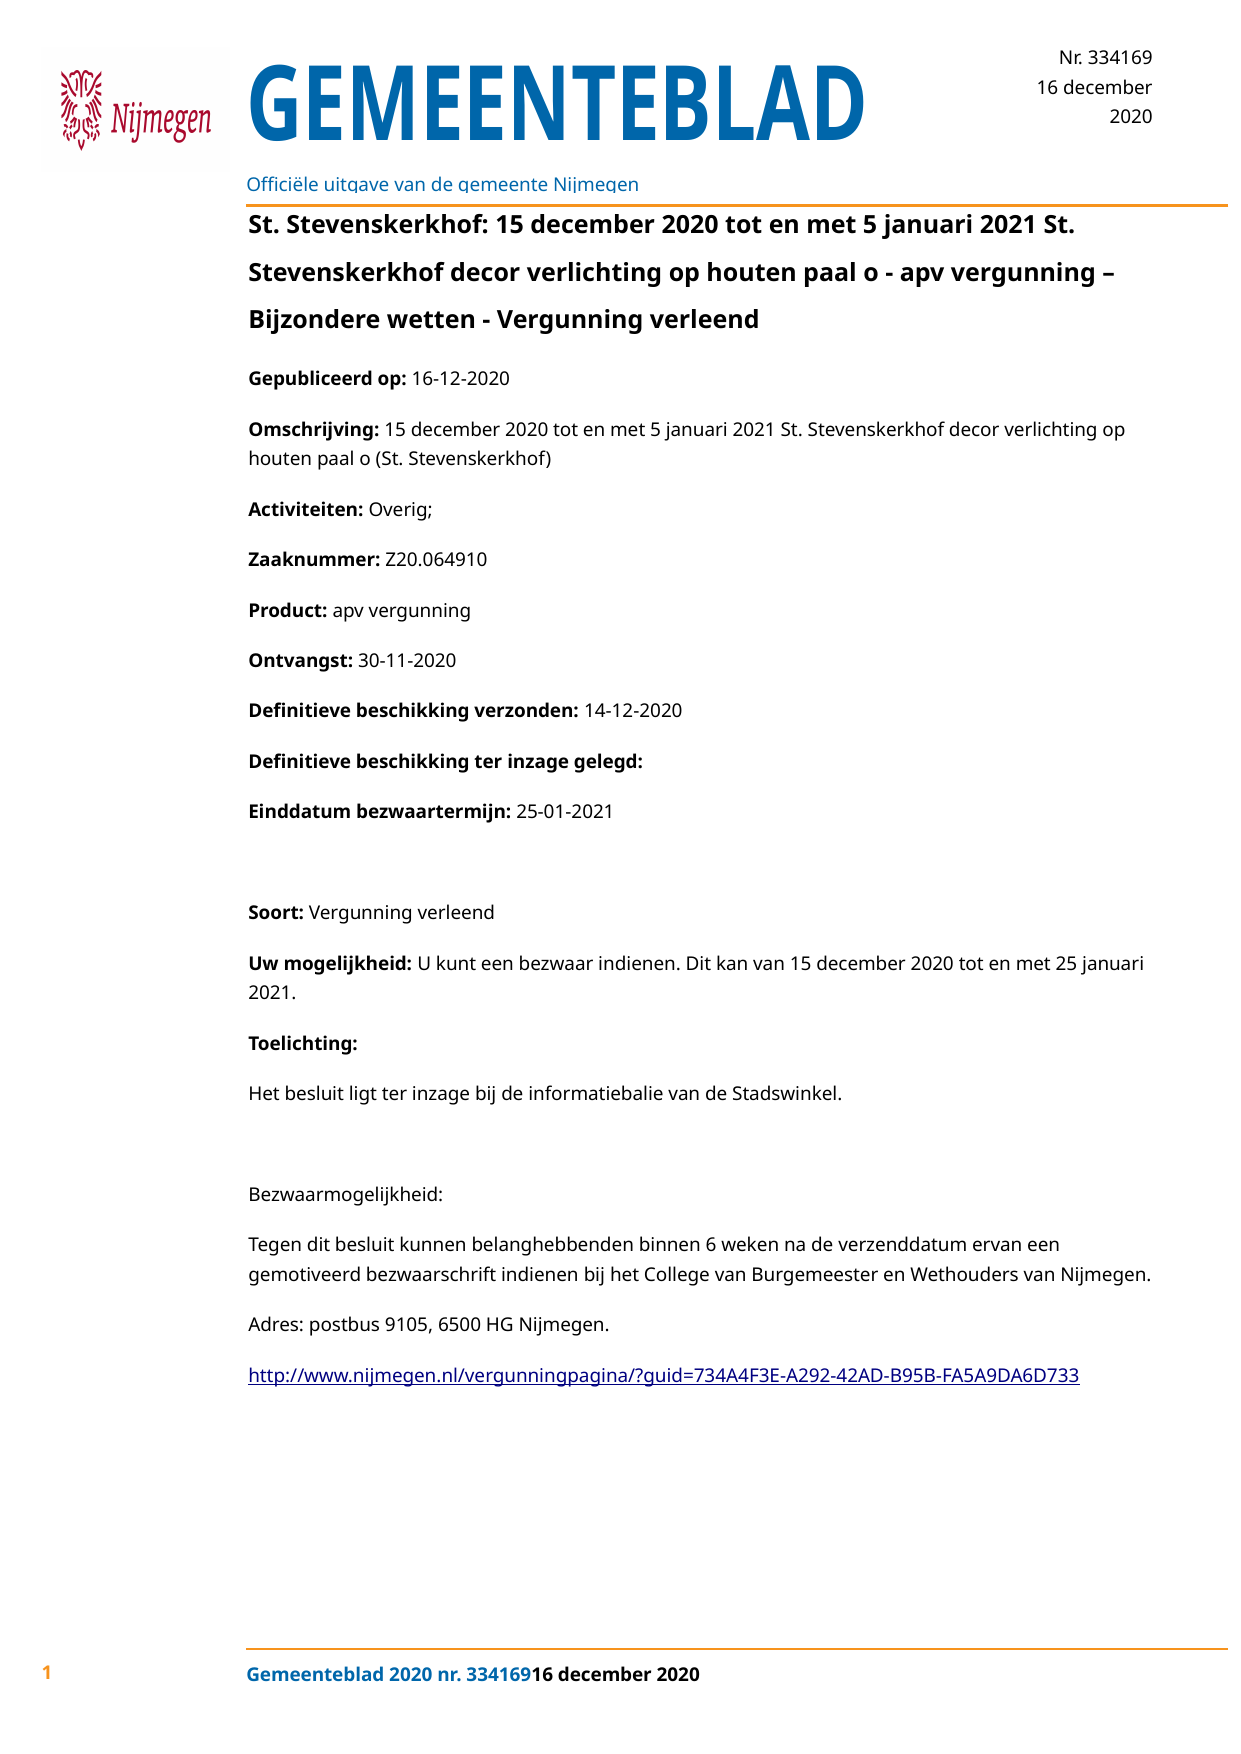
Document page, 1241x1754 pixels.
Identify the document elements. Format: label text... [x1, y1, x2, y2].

text Bezwaarmogelijkheid: [248, 1181, 1152, 1207]
text Zaaknummer: Z20.064910 [248, 546, 1152, 572]
text Ontvangst: 30-11-2020 [248, 647, 1152, 673]
text Einddatum bezwaartermijn: 25-01-2021 [248, 798, 1152, 824]
text Soort: Vergunning verleend [248, 899, 1152, 925]
text Omschrijving: 15 december 2020 tot en met 5 januari 2021 St. Stevenskerkhof decor verlichting op houten paal o (St. Stevenskerkhof) [248, 416, 1152, 471]
text Adres: postbus 9105, 6500 HG Nijmegen. [248, 1311, 1152, 1337]
text Het besluit ligt ter inzage bij de informatiebalie van de Stadswinkel. [248, 1080, 1152, 1106]
text Gepubliceerd op: 16-12-2020 [248, 366, 1152, 391]
text Definitieve beschikking verzonden: 14-12-2020 [248, 698, 1152, 723]
text Uw mogelijkheid: U kunt een bezwaar indienen. Dit kan van 15 december 2020 tot en met 25 januari 2021. [248, 950, 1152, 1005]
text Definitieve beschikking ter inzage gelegd: [248, 748, 1152, 774]
text St. Stevenskerkhof: 15 december 2020 tot en met 5 januari 2021 St. Stevenskerkhof decor verlichting op houten paal o - apv vergunning – Bijzondere wetten - Vergunning verleend [248, 207, 1152, 336]
text http://www.nijmegen.nl/vergunningpagina/?guid=734A4F3E-A292-42AD-B95B-FA5A9DA6D733 [248, 1362, 1152, 1387]
text Toelichting: [248, 1030, 1152, 1055]
text Product: apv vergunning [248, 597, 1152, 622]
picture [41, 47, 231, 172]
text Tegen dit besluit kunnen belanghebbenden binnen 6 weken na de verzenddatum ervan een gemotiveerd bezwaarschrift indienen bij het College van Burgemeester en Wethouders van Nijmegen. [248, 1231, 1152, 1287]
text Activiteiten: Overig; [248, 496, 1152, 522]
